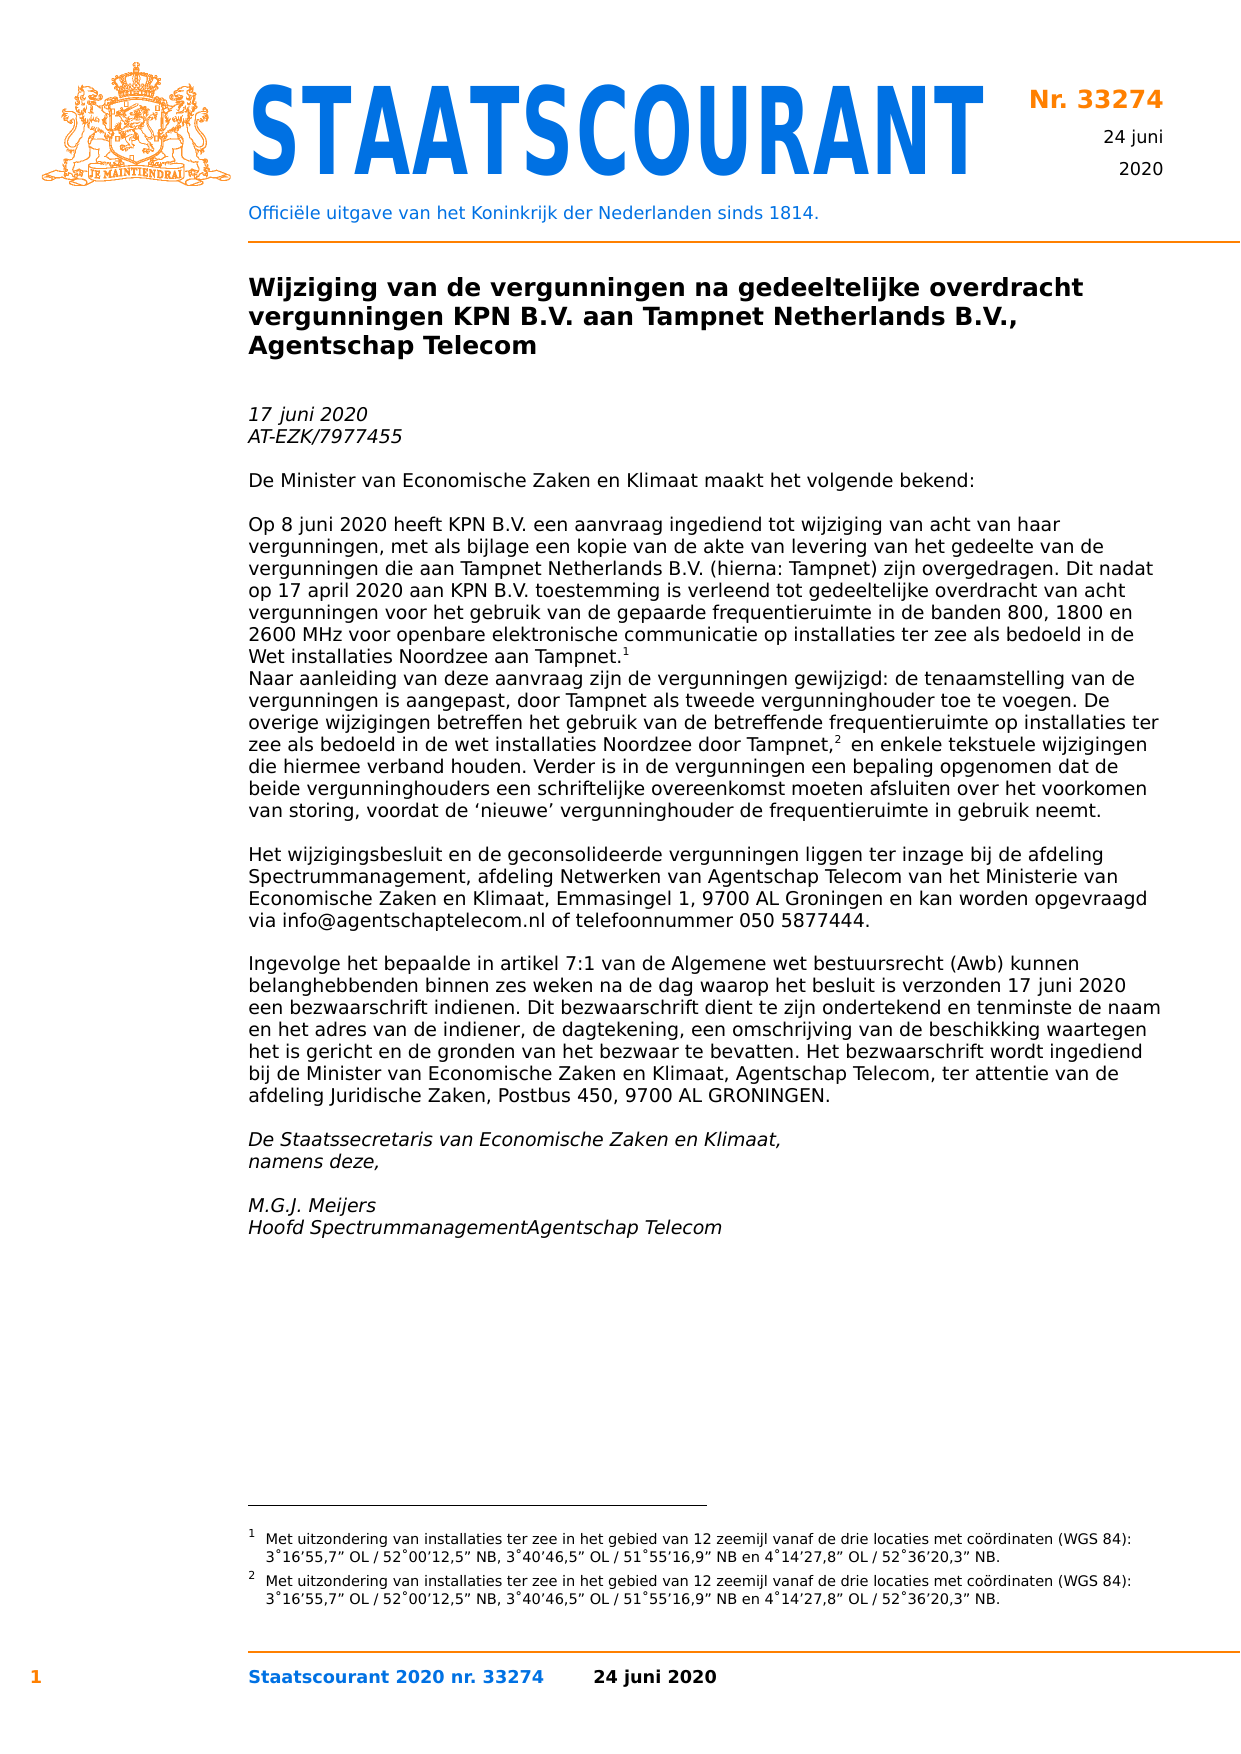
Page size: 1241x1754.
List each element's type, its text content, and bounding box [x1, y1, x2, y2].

table_header Nr. 33274 [998, 62, 1240, 121]
text De Minister van Economische Zaken en Klimaat maakt het volgende bekend: [248, 470, 1163, 492]
table_header STAATSCOURANT [248, 62, 998, 203]
text De Staatssecretaris van Economische Zaken en Klimaat, namens deze, M.G.J. Meijers Hoofd SpectrummanagementAgentschap Telecom [248, 1129, 1163, 1239]
subtitle Wijziging van de vergunningen na gedeeltelijke overdracht vergunningen KPN B.V. aan Tampnet Netherlands B.V., Agentschap Telecom [248, 273, 1163, 361]
text 17 juni 2020 [248, 404, 1163, 426]
text Met uitzondering van installaties ter zee in het gebied van 12 zeemijl vanaf de drie locaties met coördinaten (WGS 84): 3˚16’55,7” OL / 52˚00’12,5” NB, 3˚40’46,5” OL / 51˚55’16,9” NB en 4˚14’27,8” OL / 52˚36’20,3” NB. [248, 1527, 1163, 1566]
text Ingevolge het bepaalde in artikel 7:1 van de Algemene wet bestuursrecht (Awb) kunnen belanghebbenden binnen zes weken na de dag waarop het besluit is verzonden 17 juni 2020 een bezwaarschrift indienen. Dit bezwaarschrift dient te zijn ondertekend en tenminste de naam en het adres van de indiener, de dagtekening, een omschrijving van de beschikking waartegen het is gericht en de gronden van het bezwaar te bevatten. Het bezwaarschrift wordt ingediend bij de Minister van Economische Zaken en Klimaat, Agentschap Telecom, ter attentie van de afdeling Juridische Zaken, Postbus 450, 9700 AL GRONINGEN. [248, 953, 1163, 1107]
table_header [25, 62, 248, 241]
text Met uitzondering van installaties ter zee in het gebied van 12 zeemijl vanaf de drie locaties met coördinaten (WGS 84): 3˚16’55,7” OL / 52˚00’12,5” NB, 3˚40’46,5” OL / 51˚55’16,9” NB en 4˚14’27,8” OL / 52˚36’20,3” NB. [248, 1569, 1163, 1608]
text AT-EZK/7977455 [248, 426, 1163, 448]
text Naar aanleiding van deze aanvraag zijn de vergunningen gewijzigd: de tenaamstelling van de vergunningen is aangepast, door Tampnet als tweede vergunninghouder toe te voegen. De overige wijzigingen betreffen het gebruik van de betreffende frequentieruimte op installaties ter zee als bedoeld in de wet installaties Noordzee door Tampnet, en enkele tekstuele wijzigingen die hiermee verband houden. Verder is in de vergunningen een bepaling opgenomen dat de beide vergunninghouders een schriftelijke overeenkomst moeten afsluiten over het voorkomen van storing, voordat de ‘nieuwe’ vergunninghouder de frequentieruimte in gebruik neemt. [248, 668, 1163, 822]
picture [41, 62, 231, 186]
text Op 8 juni 2020 heeft KPN B.V. een aanvraag ingediend tot wijziging van acht van haar vergunningen, met als bijlage een kopie van de akte van levering van het gedeelte van de vergunningen die aan Tampnet Netherlands B.V. (hierna: Tampnet) zijn overgedragen. Dit nadat op 17 april 2020 aan KPN B.V. toestemming is verleend tot gedeeltelijke overdracht van acht vergunningen voor het gebruik van de gepaarde frequentieruimte in de banden 800, 1800 en 2600 MHz voor openbare elektronische communicatie op installaties ter zee als bedoeld in de Wet installaties Noordzee aan Tampnet. [248, 514, 1163, 668]
table_cell 2020 [998, 153, 1240, 203]
table_cell Officiële uitgave van het Koninkrijk der Nederlanden sinds 1814. [248, 203, 1240, 241]
text Het wijzigingsbesluit en de geconsolideerde vergunningen liggen ter inzage bij de afdeling Spectrummanagement, afdeling Netwerken van Agentschap Telecom van het Ministerie van Economische Zaken en Klimaat, Emmasingel 1, 9700 AL Groningen en kan worden opgevraagd via info@agentschaptelecom.nl of telefoonnummer 050 5877444. [248, 843, 1163, 931]
table_cell 24 juni [998, 121, 1240, 153]
